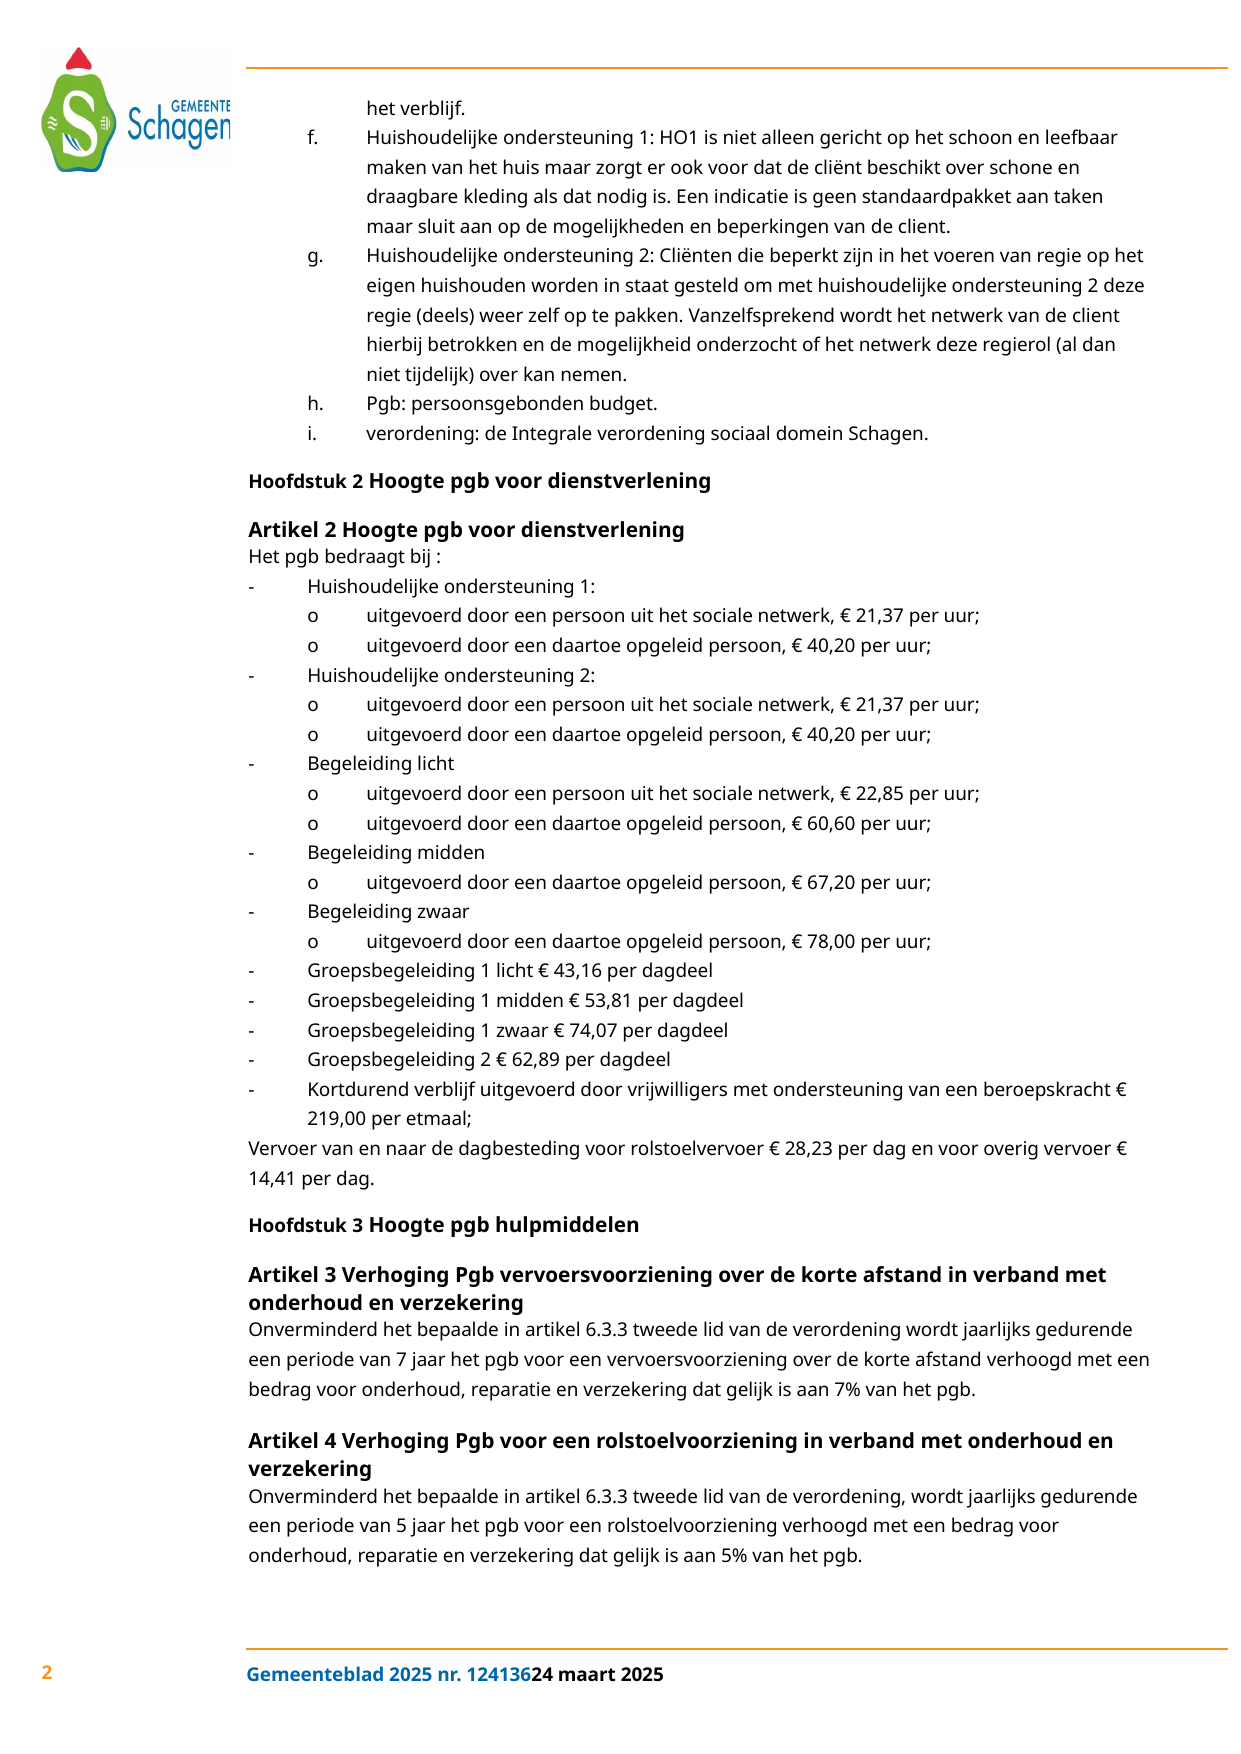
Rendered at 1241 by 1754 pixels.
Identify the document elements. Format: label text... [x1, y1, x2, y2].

text Onverminderd het bepaalde in artikel 6.3.3 tweede lid van de verordening, wordt jaarlijks gedurende een periode van 5 jaar het pgb voor een rolstoelvoorziening verhoogd met een bedrag voor onderhoud, reparatie en verzekering dat gelijk is aan 5% van het pgb. [248, 1483, 1152, 1568]
text Hoofdstuk 3 Hoogte pgb hulpmiddelen [248, 1210, 1152, 1239]
text Vervoer van en naar de dagbesteding voor rolstoelvervoer € 28,23 per dag en voor overig vervoer € 14,41 per dag. [248, 1135, 1152, 1191]
list uitgevoerd door een daartoe opgeleid persoon, € 67,20 per uur; [307, 869, 1152, 895]
list uitgevoerd door een daartoe opgeleid persoon, € 40,20 per uur; [307, 632, 1152, 658]
list Huishoudelijke ondersteuning 2: Cliënten die beperkt zijn in het voeren van regie op het eigen huishouden worden in staat gesteld om met huishoudelijke ondersteuning 2 deze regie (deels) weer zelf op te pakken. Vanzelfsprekend wordt het netwerk van de client hierbij betrokken en de mogelijkheid onderzocht of het netwerk deze regierol (al dan niet tijdelijk) over kan nemen. [307, 243, 1152, 387]
list Pgb: persoonsgebonden budget. [307, 391, 1152, 416]
list Begeleiding midden [248, 839, 1152, 865]
list Begeleiding licht [248, 751, 1152, 776]
picture [41, 47, 231, 172]
text Onverminderd het bepaalde in artikel 6.3.3 tweede lid van de verordening wordt jaarlijks gedurende een periode van 7 jaar het pgb voor een vervoersvoorziening over de korte afstand verhoogd met een bedrag voor onderhoud, reparatie en verzekering dat gelijk is aan 7% van het pgb. [248, 1317, 1152, 1401]
list Groepsbegeleiding 1 midden € 53,81 per dagdeel [248, 987, 1152, 1013]
list Huishoudelijke ondersteuning 1: HO1 is niet alleen gericht op het schoon en leefbaar maken van het huis maar zorgt er ook voor dat de cliënt beschikt over schone en draagbare kleding als dat nodig is. Een indicatie is geen standaardpakket aan taken maar sluit aan op de mogelijkheden en beperkingen van de client. [307, 124, 1152, 239]
list Groepsbegeleiding 1 licht € 43,16 per dagdeel [248, 958, 1152, 983]
list uitgevoerd door een daartoe opgeleid persoon, € 60,60 per uur; [307, 810, 1152, 836]
text Artikel 2 Hoogte pgb voor dienstverlening [248, 515, 1152, 543]
list verordening: de Integrale verordening sociaal domein Schagen. [307, 420, 1152, 446]
list Huishoudelijke ondersteuning 2: [248, 662, 1152, 688]
list het verblijf. [307, 95, 1152, 121]
list Kortdurend verblijf uitgevoerd door vrijwilligers met ondersteuning van een beroepskracht € 219,00 per etmaal; [248, 1076, 1152, 1131]
list uitgevoerd door een persoon uit het sociale netwerk, € 22,85 per uur; [307, 780, 1152, 806]
list uitgevoerd door een daartoe opgeleid persoon, € 40,20 per uur; [307, 721, 1152, 747]
text Het pgb bedraagt bij : [248, 543, 1152, 569]
text Artikel 3 Verhoging Pgb vervoersvoorziening over de korte afstand in verband met onderhoud en verzekering [248, 1260, 1152, 1317]
text Artikel 4 Verhoging Pgb voor een rolstoelvoorziening in verband met onderhoud en verzekering [248, 1426, 1152, 1483]
list uitgevoerd door een persoon uit het sociale netwerk, € 21,37 per uur; [307, 603, 1152, 628]
list uitgevoerd door een daartoe opgeleid persoon, € 78,00 per uur; [307, 928, 1152, 954]
list Begeleiding zwaar [248, 898, 1152, 924]
text Hoofdstuk 2 Hoogte pgb voor dienstverlening [248, 466, 1152, 494]
list Huishoudelijke ondersteuning 1: [248, 573, 1152, 599]
list Groepsbegeleiding 2 € 62,89 per dagdeel [248, 1046, 1152, 1072]
list uitgevoerd door een persoon uit het sociale netwerk, € 21,37 per uur; [307, 691, 1152, 717]
list Groepsbegeleiding 1 zwaar € 74,07 per dagdeel [248, 1017, 1152, 1043]
